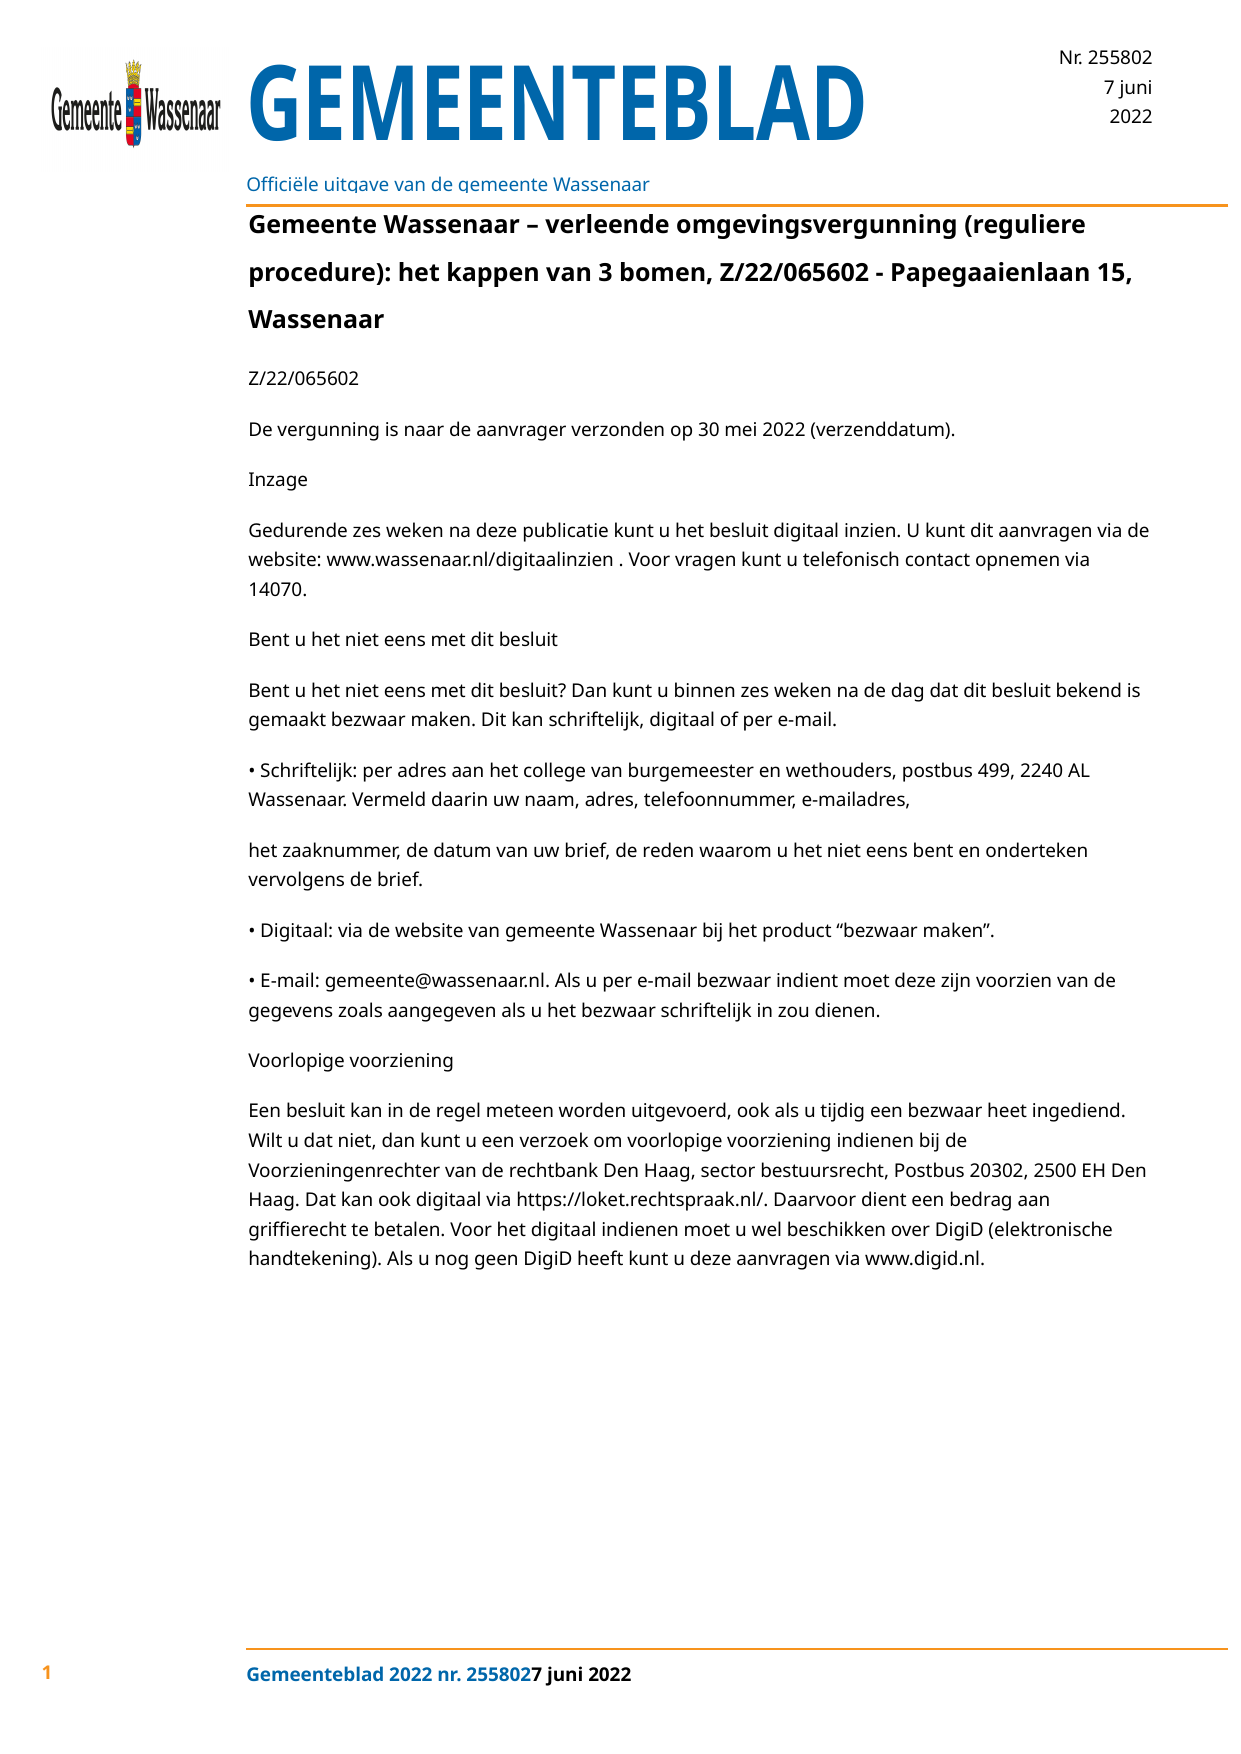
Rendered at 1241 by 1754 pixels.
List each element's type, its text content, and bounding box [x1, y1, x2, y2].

text De vergunning is naar de aanvrager verzonden op 30 mei 2022 (verzenddatum). [248, 416, 1152, 442]
text • Digitaal: via de website van gemeente Wassenaar bij het product “bezwaar maken”. [248, 917, 1152, 942]
text Bent u het niet eens met dit besluit [248, 626, 1152, 652]
text Bent u het niet eens met dit besluit? Dan kunt u binnen zes weken na de dag dat dit besluit bekend is gemaakt bezwaar maken. Dit kan schriftelijk, digitaal of per e-mail. [248, 677, 1152, 732]
text Inzage [248, 466, 1152, 492]
picture [41, 47, 231, 172]
text • Schriftelijk: per adres aan het college van burgemeester en wethouders, postbus 499, 2240 AL Wassenaar. Vermeld daarin uw naam, adres, telefoonnummer, e-mailadres, [248, 757, 1152, 812]
text Gedurende zes weken na deze publicatie kunt u het besluit digitaal inzien. U kunt dit aanvragen via de website: www.wassenaar.nl/digitaalinzien . Voor vragen kunt u telefonisch contact opnemen via 14070. [248, 517, 1152, 602]
text • E-mail: gemeente@wassenaar.nl. Als u per e-mail bezwaar indient moet deze zijn voorzien van de gegevens zoals aangegeven als u het bezwaar schriftelijk in zou dienen. [248, 967, 1152, 1022]
text Voorlopige voorziening [248, 1047, 1152, 1073]
text Een besluit kan in de regel meteen worden uitgevoerd, ook als u tijdig een bezwaar heet ingediend. Wilt u dat niet, dan kunt u een verzoek om voorlopige voorziening indienen bij de Voorzieningenrechter van de rechtbank Den Haag, sector bestuursrecht, Postbus 20302, 2500 EH Den Haag. Dat kan ook digitaal via https://loket.rechtspraak.nl/. Daarvoor dient een bedrag aan griffierecht te betalen. Voor het digitaal indienen moet u wel beschikken over DigiD (elektronische handtekening). Als u nog geen DigiD heeft kunt u deze aanvragen via www.digid.nl. [248, 1098, 1152, 1271]
text Gemeente Wassenaar – verleende omgevingsvergunning (reguliere procedure): het kappen van 3 bomen, Z/22/065602 - Papegaaienlaan 15, Wassenaar [248, 207, 1152, 336]
text het zaaknummer, de datum van uw brief, de reden waarom u het niet eens bent en onderteken vervolgens de brief. [248, 837, 1152, 892]
text Z/22/065602 [248, 366, 1152, 391]
